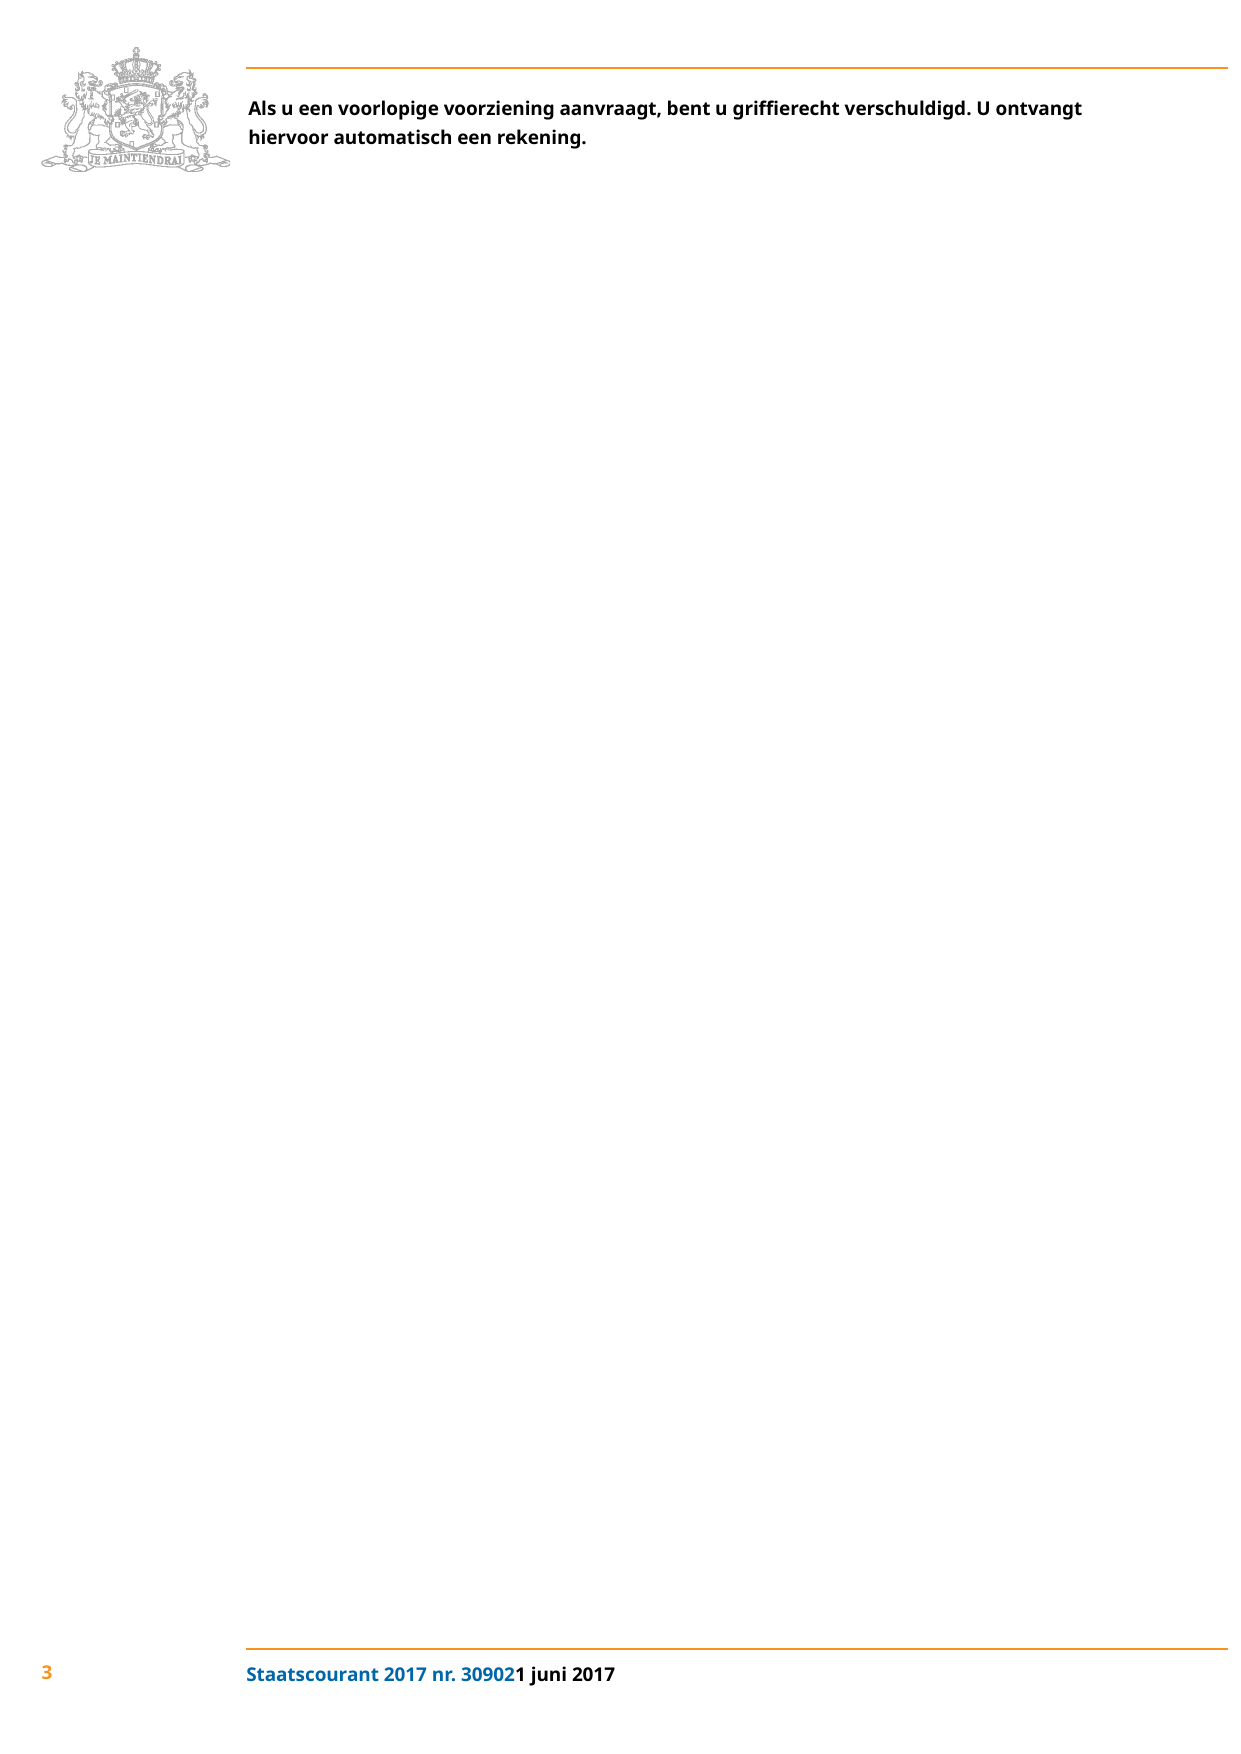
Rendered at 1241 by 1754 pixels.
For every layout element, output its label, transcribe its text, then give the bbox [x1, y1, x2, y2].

picture [41, 47, 231, 172]
text Als u een voorlopige voorziening aanvraagt, bent u griffierecht verschuldigd. U ontvangt hiervoor automatisch een rekening. [248, 95, 1152, 150]
